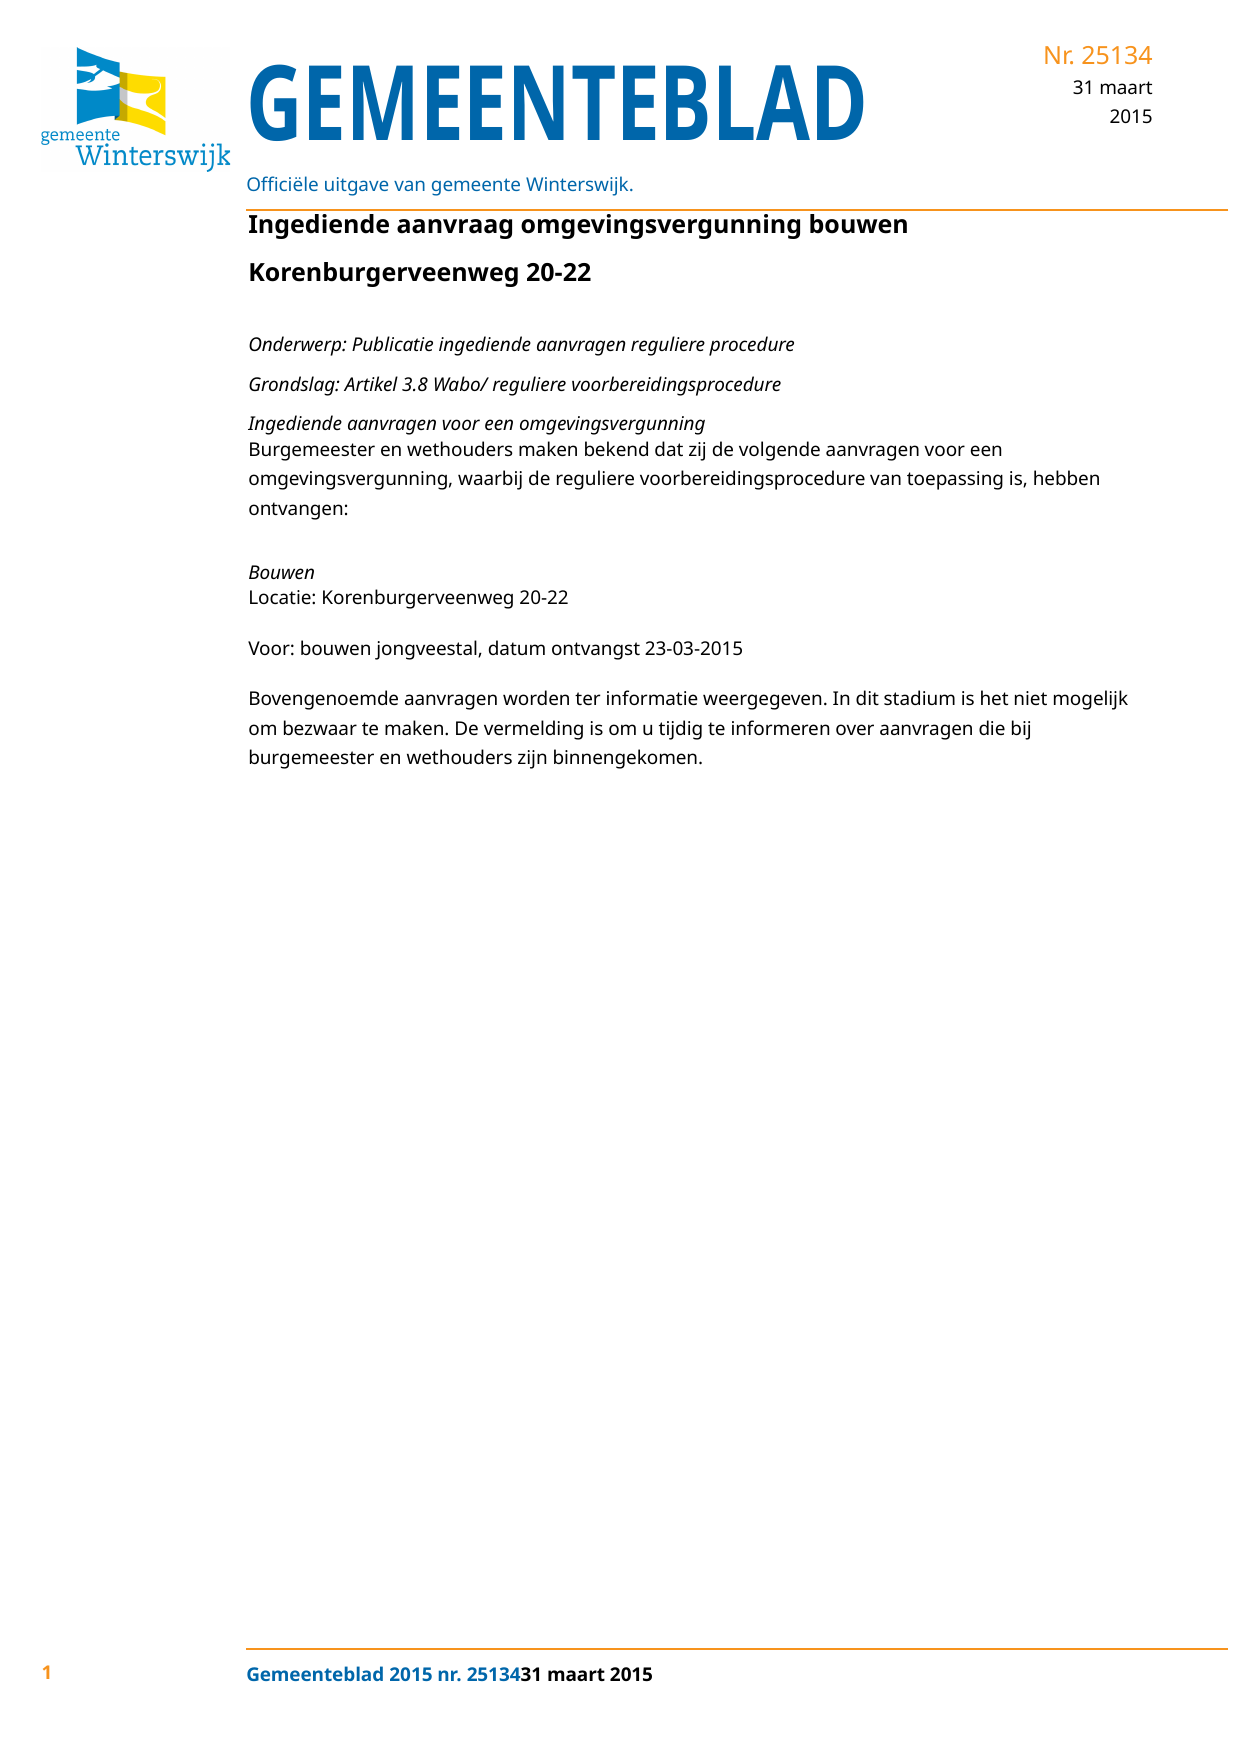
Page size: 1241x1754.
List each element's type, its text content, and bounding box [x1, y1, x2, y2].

text Ingediende aanvragen voor een omgevingsvergunning [248, 410, 1152, 436]
picture [41, 47, 231, 172]
text Ingediende aanvraag omgevingsvergunning bouwen Korenburgerveenweg 20-22 [248, 211, 1152, 288]
text Voor: bouwen jongveestal, datum ontvangst 23-03-2015 [248, 635, 1152, 661]
text Bouwen [248, 559, 1152, 584]
picture [225, 153, 231, 162]
text Bovengenoemde aanvragen worden ter informatie weergegeven. In dit stadium is het niet mogelijk om bezwaar te maken. De vermelding is om u tijdig te informeren over aanvragen die bij burgemeester en wethouders zijn binnengekomen. [248, 685, 1152, 770]
text Locatie: Korenburgerveenweg 20-22 [248, 584, 1152, 610]
text Onderwerp: Publicatie ingediende aanvragen reguliere procedure [248, 331, 1152, 357]
text Grondslag: Artikel 3.8 Wabo/ reguliere voorbereidingsprocedure [248, 371, 1152, 396]
text Burgemeester en wethouders maken bekend dat zij de volgende aanvragen voor een omgevingsvergunning, waarbij de reguliere voorbereidingsprocedure van toepassing is, hebben ontvangen: [248, 436, 1152, 521]
